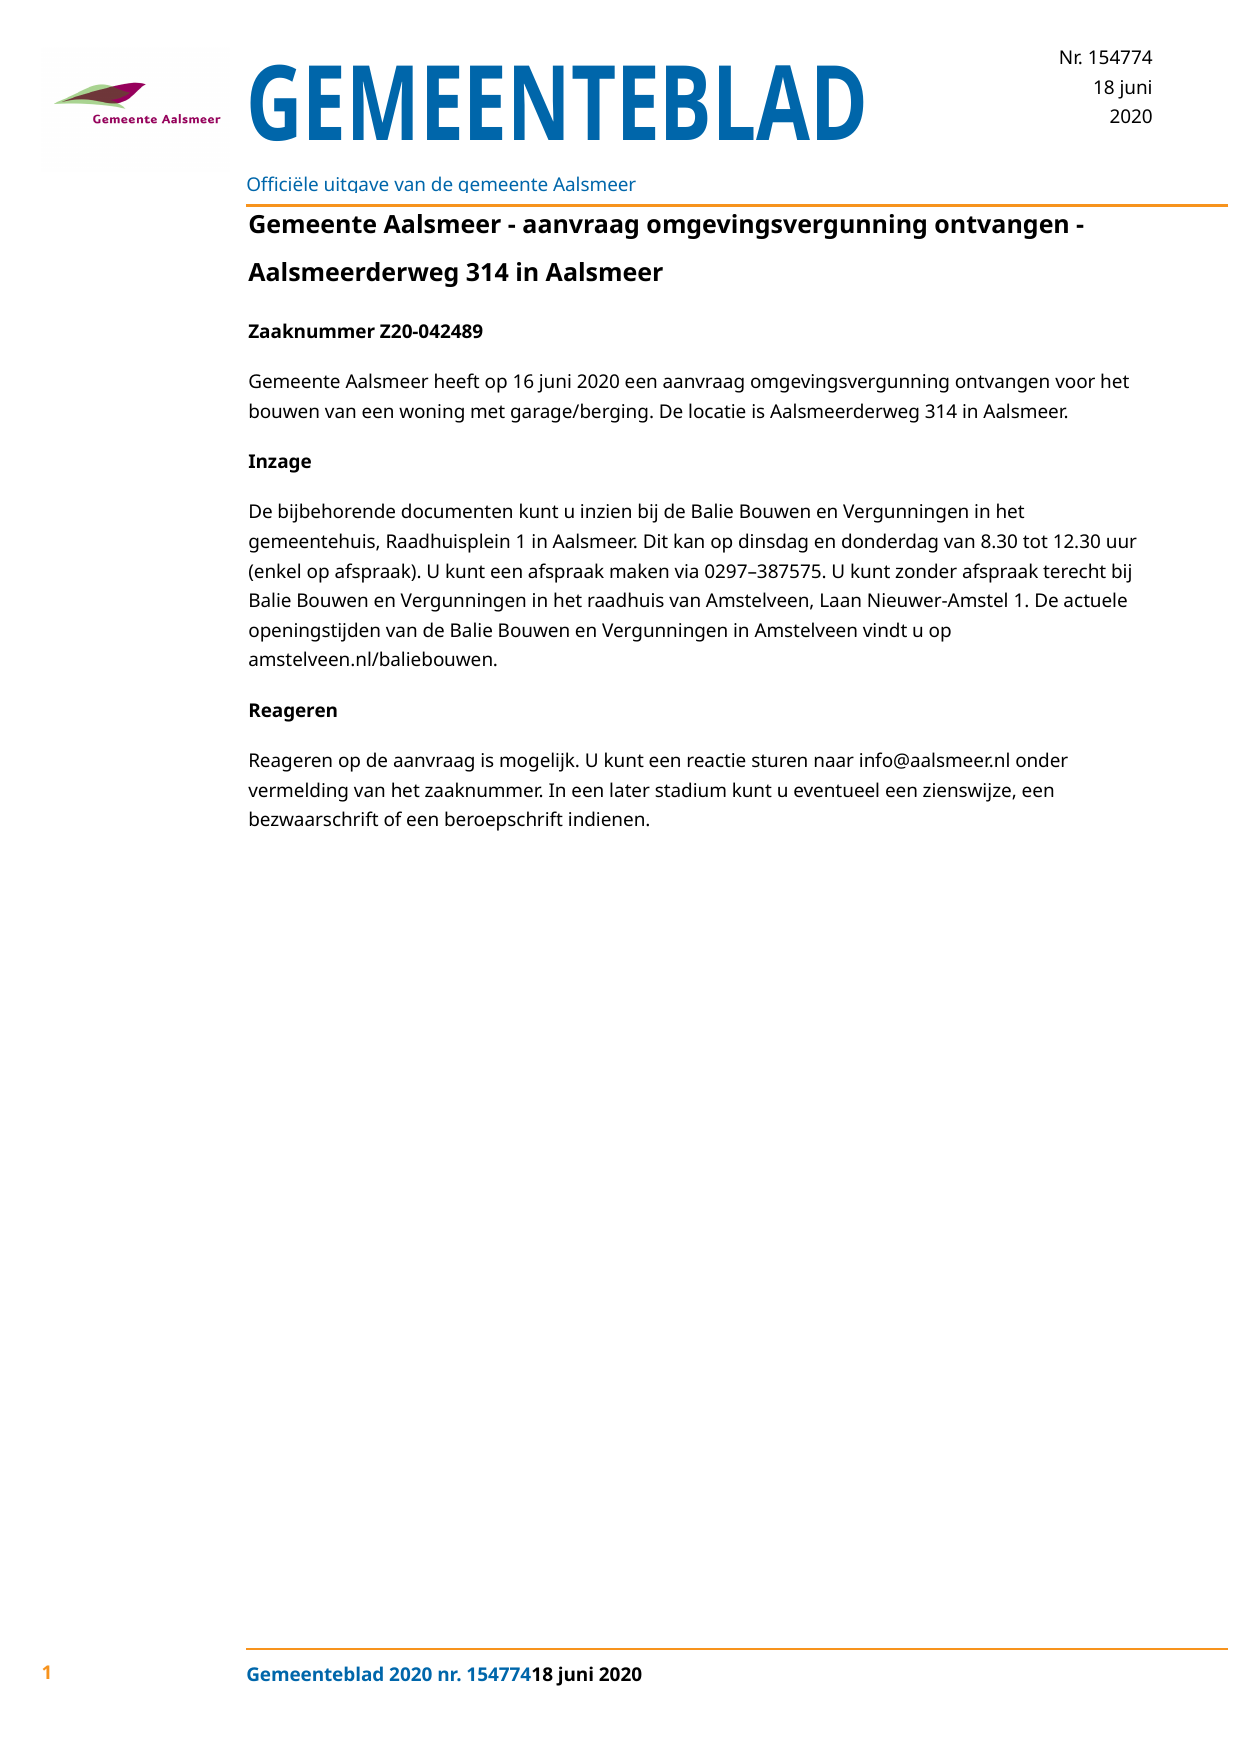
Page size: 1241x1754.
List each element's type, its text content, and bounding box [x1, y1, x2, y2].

text Gemeente Aalsmeer - aanvraag omgevingsvergunning ontvangen - Aalsmeerderweg 314 in Aalsmeer [248, 207, 1152, 288]
text Inzage [248, 448, 1152, 474]
picture [41, 47, 231, 172]
text Reageren op de aanvraag is mogelijk. U kunt een reactie sturen naar info@aalsmeer.nl onder vermelding van het zaaknummer. In een later stadium kunt u eventueel een zienswijze, een bezwaarschrift of een beroepschrift indienen. [248, 747, 1152, 832]
text De bijbehorende documenten kunt u inzien bij de Balie Bouwen en Vergunningen in het gemeentehuis, Raadhuisplein 1 in Aalsmeer. Dit kan op dinsdag en donderdag van 8.30 tot 12.30 uur (enkel op afspraak). U kunt een afspraak maken via 0297–387575. U kunt zonder afspraak terecht bij Balie Bouwen en Vergunningen in het raadhuis van Amstelveen, Laan Nieuwer-Amstel 1. De actuele openingstijden van de Balie Bouwen en Vergunningen in Amstelveen vindt u op amstelveen.nl/baliebouwen. [248, 499, 1152, 672]
text Zaaknummer Z20-042489 [248, 318, 1152, 344]
text Gemeente Aalsmeer heeft op 16 juni 2020 een aanvraag omgevingsvergunning ontvangen voor het bouwen van een woning met garage/berging. De locatie is Aalsmeerderweg 314 in Aalsmeer. [248, 368, 1152, 424]
text Reageren [248, 697, 1152, 723]
